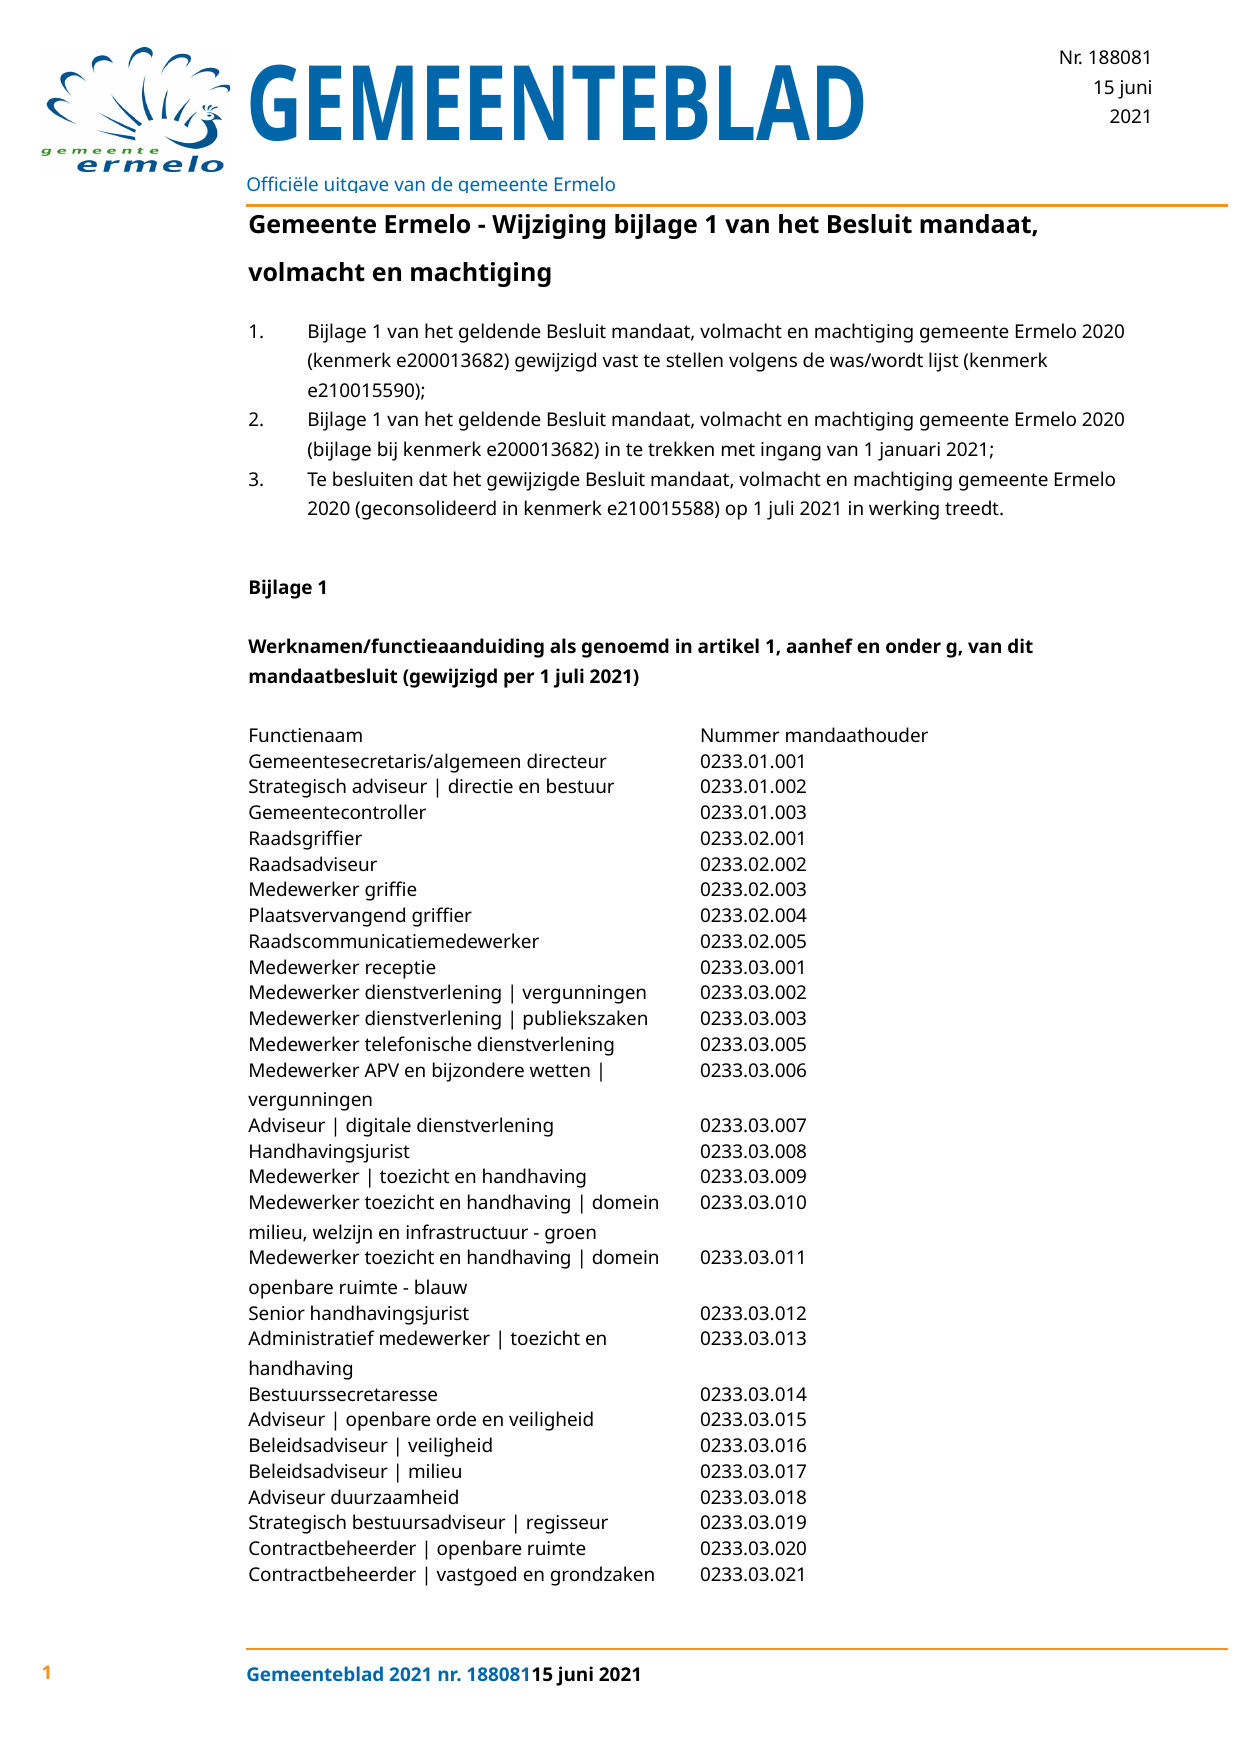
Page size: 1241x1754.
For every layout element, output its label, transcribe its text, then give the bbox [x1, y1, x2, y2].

table_cell Strategisch adviseur | directie en bestuur [248, 774, 700, 799]
table_cell Strategisch bestuursadviseur | regisseur [248, 1510, 700, 1535]
table_cell Raadsgriffier [248, 825, 700, 851]
table_cell Handhavingsjurist [248, 1138, 700, 1163]
table_cell Adviseur duurzaamheid [248, 1484, 700, 1509]
table_cell 0233.03.001 [700, 954, 1152, 979]
table_header Functienaam [248, 722, 700, 748]
list Bijlage 1 van het geldende Besluit mandaat, volmacht en machtiging gemeente Ermelo 2020 (kenmerk e200013682) gewijzigd vast te stellen volgens de was/wordt lijst (kenmerk e210015590); [248, 318, 1152, 403]
table_cell Plaatsvervangend griffier [248, 903, 700, 928]
table_cell 0233.03.014 [700, 1381, 1152, 1407]
table_cell 0233.03.021 [700, 1561, 1152, 1587]
table_cell 0233.03.011 [700, 1245, 1152, 1300]
table_cell 0233.02.003 [700, 877, 1152, 902]
table_cell Medewerker toezicht en handhaving | domein openbare ruimte - blauw [248, 1245, 700, 1300]
list Bijlage 1 van het geldende Besluit mandaat, volmacht en machtiging gemeente Ermelo 2020 (bijlage bij kenmerk e200013682) in te trekken met ingang van 1 januari 2021; [248, 407, 1152, 462]
table_cell Senior handhavingsjurist [248, 1300, 700, 1326]
table_cell 0233.02.001 [700, 825, 1152, 851]
table_cell 0233.01.002 [700, 774, 1152, 799]
table_cell Bestuurssecretaresse [248, 1381, 700, 1407]
table_cell Beleidsadviseur | milieu [248, 1458, 700, 1484]
table_cell Medewerker dienstverlening | vergunningen [248, 980, 700, 1005]
table_cell 0233.01.003 [700, 800, 1152, 825]
table_cell 0233.03.013 [700, 1326, 1152, 1381]
text Bijlage 1 [248, 574, 1152, 600]
table_cell Contractbeheerder | openbare ruimte [248, 1535, 700, 1561]
table_cell Medewerker receptie [248, 954, 700, 979]
text Werknamen/functieaanduiding als genoemd in artikel 1, aanhef en onder g, van dit mandaatbesluit (gewijzigd per 1 juli 2021) [248, 633, 1152, 689]
table_cell Adviseur | openbare orde en veiligheid [248, 1407, 700, 1432]
table_cell Raadsadviseur [248, 851, 700, 877]
table_cell 0233.03.018 [700, 1484, 1152, 1509]
table_cell Medewerker toezicht en handhaving | domein milieu, welzijn en infrastructuur - groen [248, 1189, 700, 1244]
table_cell Beleidsadviseur | veiligheid [248, 1433, 700, 1458]
table_cell 0233.03.009 [700, 1164, 1152, 1189]
table_cell 0233.03.006 [700, 1057, 1152, 1112]
table_cell 0233.03.012 [700, 1300, 1152, 1326]
table_cell 0233.01.001 [700, 748, 1152, 774]
table_cell Medewerker dienstverlening | publiekszaken [248, 1005, 700, 1031]
table_cell Medewerker griffie [248, 877, 700, 902]
table_cell 0233.02.002 [700, 851, 1152, 877]
table_cell Medewerker telefonische dienstverlening [248, 1031, 700, 1057]
table_cell 0233.03.005 [700, 1031, 1152, 1057]
table_cell Contractbeheerder | vastgoed en grondzaken [248, 1561, 700, 1587]
table_cell Raadscommunicatiemedewerker [248, 928, 700, 954]
table_cell 0233.03.016 [700, 1433, 1152, 1458]
table_header Nummer mandaathouder [700, 722, 1152, 748]
table_cell Adviseur | digitale dienstverlening [248, 1112, 700, 1138]
table_cell 0233.03.020 [700, 1535, 1152, 1561]
picture [41, 47, 231, 172]
table_cell 0233.03.019 [700, 1510, 1152, 1535]
table_cell 0233.03.010 [700, 1189, 1152, 1244]
table_cell Medewerker | toezicht en handhaving [248, 1164, 700, 1189]
table_cell 0233.03.017 [700, 1458, 1152, 1484]
list Te besluiten dat het gewijzigde Besluit mandaat, volmacht en machtiging gemeente Ermelo 2020 (geconsolideerd in kenmerk e210015588) op 1 juli 2021 in werking treedt. [248, 466, 1152, 521]
text Gemeente Ermelo - Wijziging bijlage 1 van het Besluit mandaat, volmacht en machtiging [248, 207, 1152, 288]
table_cell 0233.02.004 [700, 903, 1152, 928]
table_cell Medewerker APV en bijzondere wetten | vergunningen [248, 1057, 700, 1112]
table_cell Gemeentecontroller [248, 800, 700, 825]
table_cell Gemeentesecretaris/algemeen directeur [248, 748, 700, 774]
table_cell 0233.03.008 [700, 1138, 1152, 1163]
table_cell 0233.03.007 [700, 1112, 1152, 1138]
table_cell Administratief medewerker | toezicht en handhaving [248, 1326, 700, 1381]
table_cell 0233.03.002 [700, 980, 1152, 1005]
table_cell 0233.02.005 [700, 928, 1152, 954]
table_cell 0233.03.003 [700, 1005, 1152, 1031]
table_cell 0233.03.015 [700, 1407, 1152, 1432]
